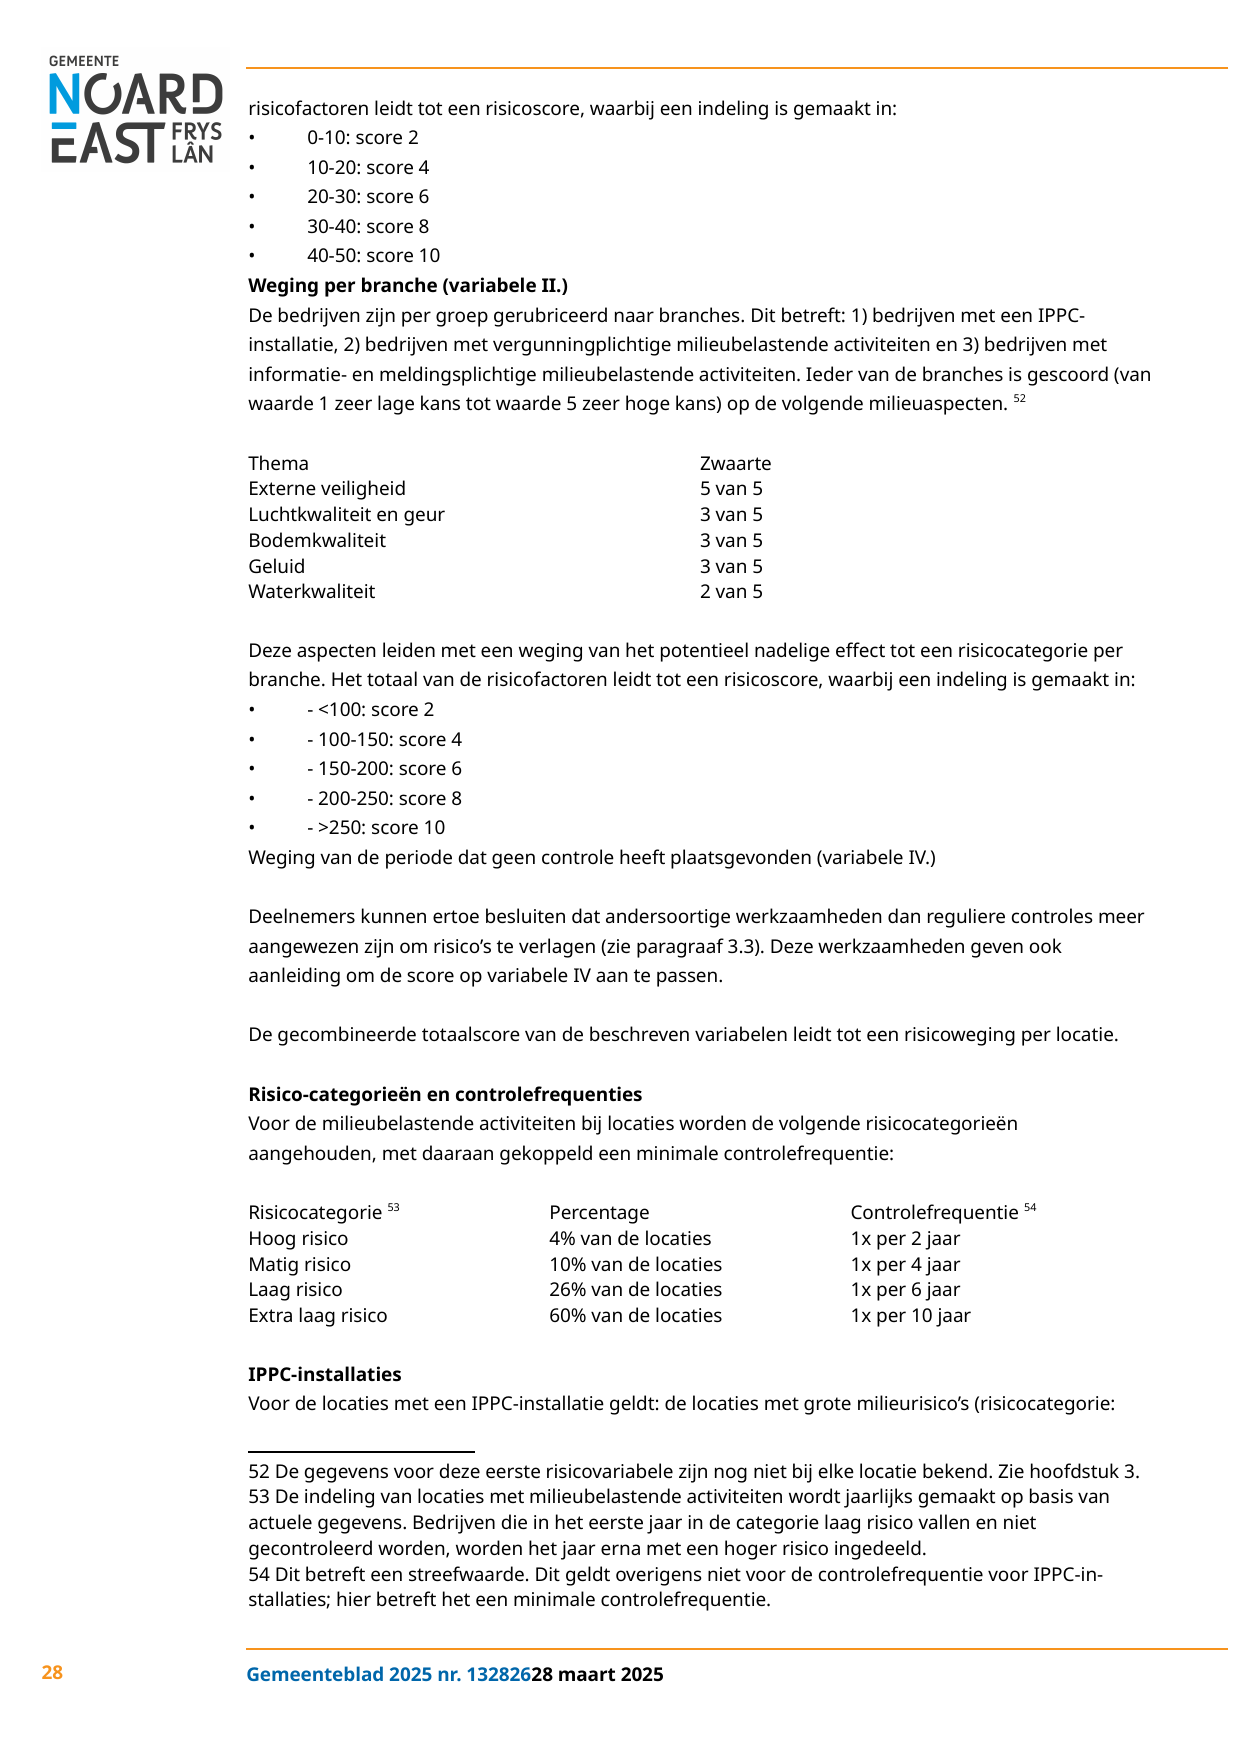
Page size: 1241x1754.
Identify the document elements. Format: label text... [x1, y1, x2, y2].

text risicofactoren leidt tot een risicoscore, waarbij een indeling is gemaakt in: [248, 95, 1152, 121]
table_cell 26% van de locaties [549, 1276, 850, 1302]
table_cell 1x per 2 jaar [850, 1225, 1152, 1251]
table_cell Waterkwaliteit [248, 579, 700, 604]
list 30-40: score 8 [248, 213, 1152, 239]
table_cell Laag risico [248, 1276, 549, 1302]
list - 150-200: score 6 [248, 755, 1152, 781]
list - <100: score 2 [248, 696, 1152, 722]
list - 200-250: score 8 [248, 785, 1152, 811]
table_cell 3 van 5 [700, 527, 1152, 553]
table_cell Matig risico [248, 1251, 549, 1276]
table_cell 10% van de locaties [549, 1251, 850, 1276]
table_cell Extra laag risico [248, 1302, 549, 1328]
text Deze aspecten leiden met een weging van het potentieel nadelige effect tot een risicocategorie per branche. Het totaal van de risicofactoren leidt tot een risicoscore, waarbij een indeling is gemaakt in: [248, 637, 1152, 692]
table_cell 1x per 4 jaar [850, 1251, 1152, 1276]
table_header IPPC-installaties Voor de locaties met een IPPC-installatie geldt: de locaties met grote milieurisico’s (risicocategorie: [248, 1361, 1152, 1416]
table_cell 60% van de locaties [549, 1302, 850, 1328]
table_cell Luchtkwaliteit en geur [248, 501, 700, 527]
table_cell Geluid [248, 553, 700, 578]
table_cell Externe veiligheid [248, 476, 700, 501]
table_cell 3 van 5 [700, 501, 1152, 527]
table_header Thema [248, 450, 700, 476]
list 0-10: score 2 [248, 124, 1152, 150]
list 40-50: score 10 [248, 243, 1152, 268]
table_cell 5 van 5 [700, 476, 1152, 501]
table_cell 1x per 6 jaar [850, 1276, 1152, 1302]
text De gegevens voor deze eerste risicovariabele zijn nog niet bij elke locatie bekend. Zie hoofdstuk 3. [248, 1458, 1152, 1483]
text De bedrijven zijn per groep gerubriceerd naar branches. Dit betreft: 1) bedrijven met een IPPC-installatie, 2) bedrijven met vergunningplichtige milieubelastende activiteiten en 3) bedrijven met informatie- en meldingsplichtige milieubelastende activiteiten. Ieder van de branches is gescoord (van waarde 1 zeer lage kans tot waarde 5 zeer hoge kans) op de volgende milieuaspecten. [248, 302, 1152, 416]
text Deelnemers kunnen ertoe besluiten dat andersoortige werkzaamheden dan reguliere controles meer aangewezen zijn om risico’s te verlagen (zie paragraaf 3.3). Deze werkzaamheden geven ook aanleiding om de score op variabele IV aan te passen. [248, 903, 1152, 988]
picture [41, 47, 231, 172]
table_header Risicocategorie [248, 1199, 549, 1225]
table_cell Hoog risico [248, 1225, 549, 1251]
table_header Zwaarte [700, 450, 1152, 476]
table_cell 2 van 5 [700, 579, 1152, 604]
list 20-30: score 6 [248, 183, 1152, 209]
text Weging van de periode dat geen controle heeft plaatsgevonden (variabele IV.) [248, 844, 1152, 870]
list 10-20: score 4 [248, 154, 1152, 180]
text Risico-categorieën en controlefrequenties [248, 1081, 1152, 1107]
table_cell 4% van de locaties [549, 1225, 850, 1251]
table_header Percentage [549, 1199, 850, 1225]
list - >250: score 10 [248, 814, 1152, 840]
text Weging per branche (variabele II.) [248, 272, 1152, 298]
text De gecombineerde totaalscore van de beschreven variabelen leidt tot een risicoweging per locatie. [248, 1022, 1152, 1047]
table_cell 1x per 10 jaar [850, 1302, 1152, 1328]
table_cell Bodemkwaliteit [248, 527, 700, 553]
list - 100-150: score 4 [248, 726, 1152, 752]
text Voor de milieubelastende activiteiten bij locaties worden de volgende risicocategorieën aangehouden, met daaraan gekoppeld een minimale controlefrequentie: [248, 1110, 1152, 1166]
table_cell 3 van 5 [700, 553, 1152, 578]
table_header Controlefrequentie [850, 1199, 1152, 1225]
